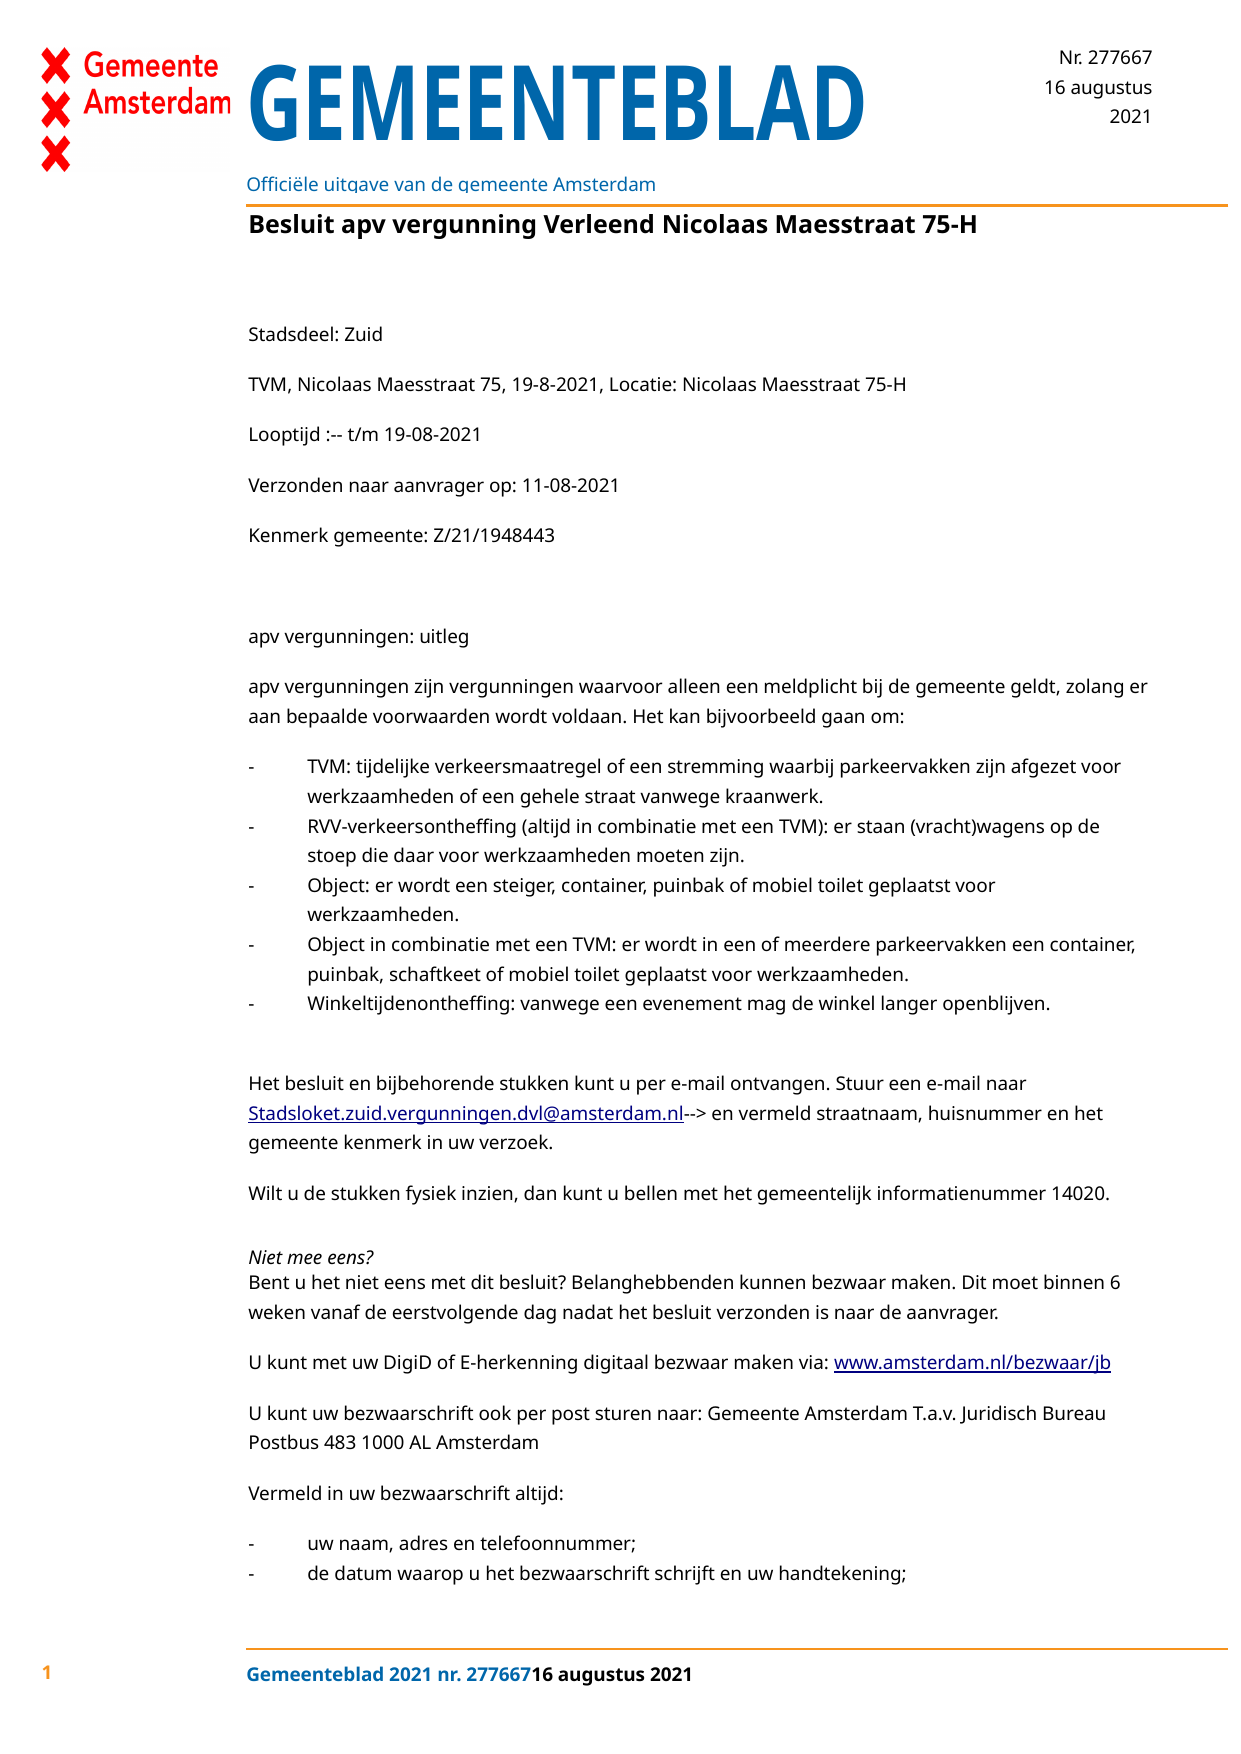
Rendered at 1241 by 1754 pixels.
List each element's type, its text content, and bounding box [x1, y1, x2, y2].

text Bent u het niet eens met dit besluit? Belanghebbenden kunnen bezwaar maken. Dit moet binnen 6 weken vanaf de eerstvolgende dag nadat het besluit verzonden is naar de aanvrager. [248, 1269, 1152, 1325]
text apv vergunningen zijn vergunningen waarvoor alleen een meldplicht bij de gemeente geldt, zolang er aan bepaalde voorwaarden wordt voldaan. Het kan bijvoorbeeld gaan om: [248, 674, 1152, 729]
text Verzonden naar aanvrager op: 11-08-2021 [248, 472, 1152, 498]
text apv vergunningen: uitleg [248, 623, 1152, 649]
text Niet mee eens? [248, 1244, 1152, 1269]
list Object: er wordt een steiger, container, puinbak of mobiel toilet geplaatst voor werkzaamheden. [248, 872, 1152, 927]
text U kunt met uw DigiD of E-herkenning digitaal bezwaar maken via: www.amsterdam.nl/bezwaar/jb [248, 1349, 1152, 1375]
text TVM, Nicolaas Maesstraat 75, 19-8-2021, Locatie: Nicolaas Maesstraat 75-H [248, 371, 1152, 397]
text Besluit apv vergunning Verleend Nicolaas Maesstraat 75-H [248, 207, 1152, 241]
list Object in combinatie met een TVM: er wordt in een of meerdere parkeervakken een container, puinbak, schaftkeet of mobiel toilet geplaatst voor werkzaamheden. [248, 931, 1152, 986]
list uw naam, adres en telefoonnummer; [248, 1530, 1152, 1556]
picture [41, 47, 231, 172]
list de datum waarop u het bezwaarschrift schrijft en uw handtekening; [248, 1560, 1152, 1586]
text U kunt uw bezwaarschrift ook per post sturen naar: Gemeente Amsterdam T.a.v. Juridisch Bureau Postbus 483 1000 AL Amsterdam [248, 1400, 1152, 1455]
list Winkeltijdenontheffing: vanwege een evenement mag de winkel langer openblijven. [248, 990, 1152, 1016]
text Het besluit en bijbehorende stukken kunt u per e-mail ontvangen. Stuur een e-mail naar Stadsloket.zuid.vergunningen.dvl@amsterdam.nl--> en vermeld straatnaam, huisnummer en het gemeente kenmerk in uw verzoek. [248, 1070, 1152, 1155]
text Looptijd :-- t/m 19-08-2021 [248, 422, 1152, 447]
text Stadsdeel: Zuid [248, 321, 1152, 346]
text Wilt u de stukken fysiek inzien, dan kunt u bellen met het gemeentelijk informatienummer 14020. [248, 1180, 1152, 1206]
list TVM: tijdelijke verkeersmaatregel of een stremming waarbij parkeervakken zijn afgezet voor werkzaamheden of een gehele straat vanwege kraanwerk. [248, 754, 1152, 809]
list RVV-verkeersontheffing (altijd in combinatie met een TVM): er staan (vracht)wagens op de stoep die daar voor werkzaamheden moeten zijn. [248, 813, 1152, 868]
text Vermeld in uw bezwaarschrift altijd: [248, 1480, 1152, 1506]
text Kenmerk gemeente: Z/21/1948443 [248, 522, 1152, 548]
